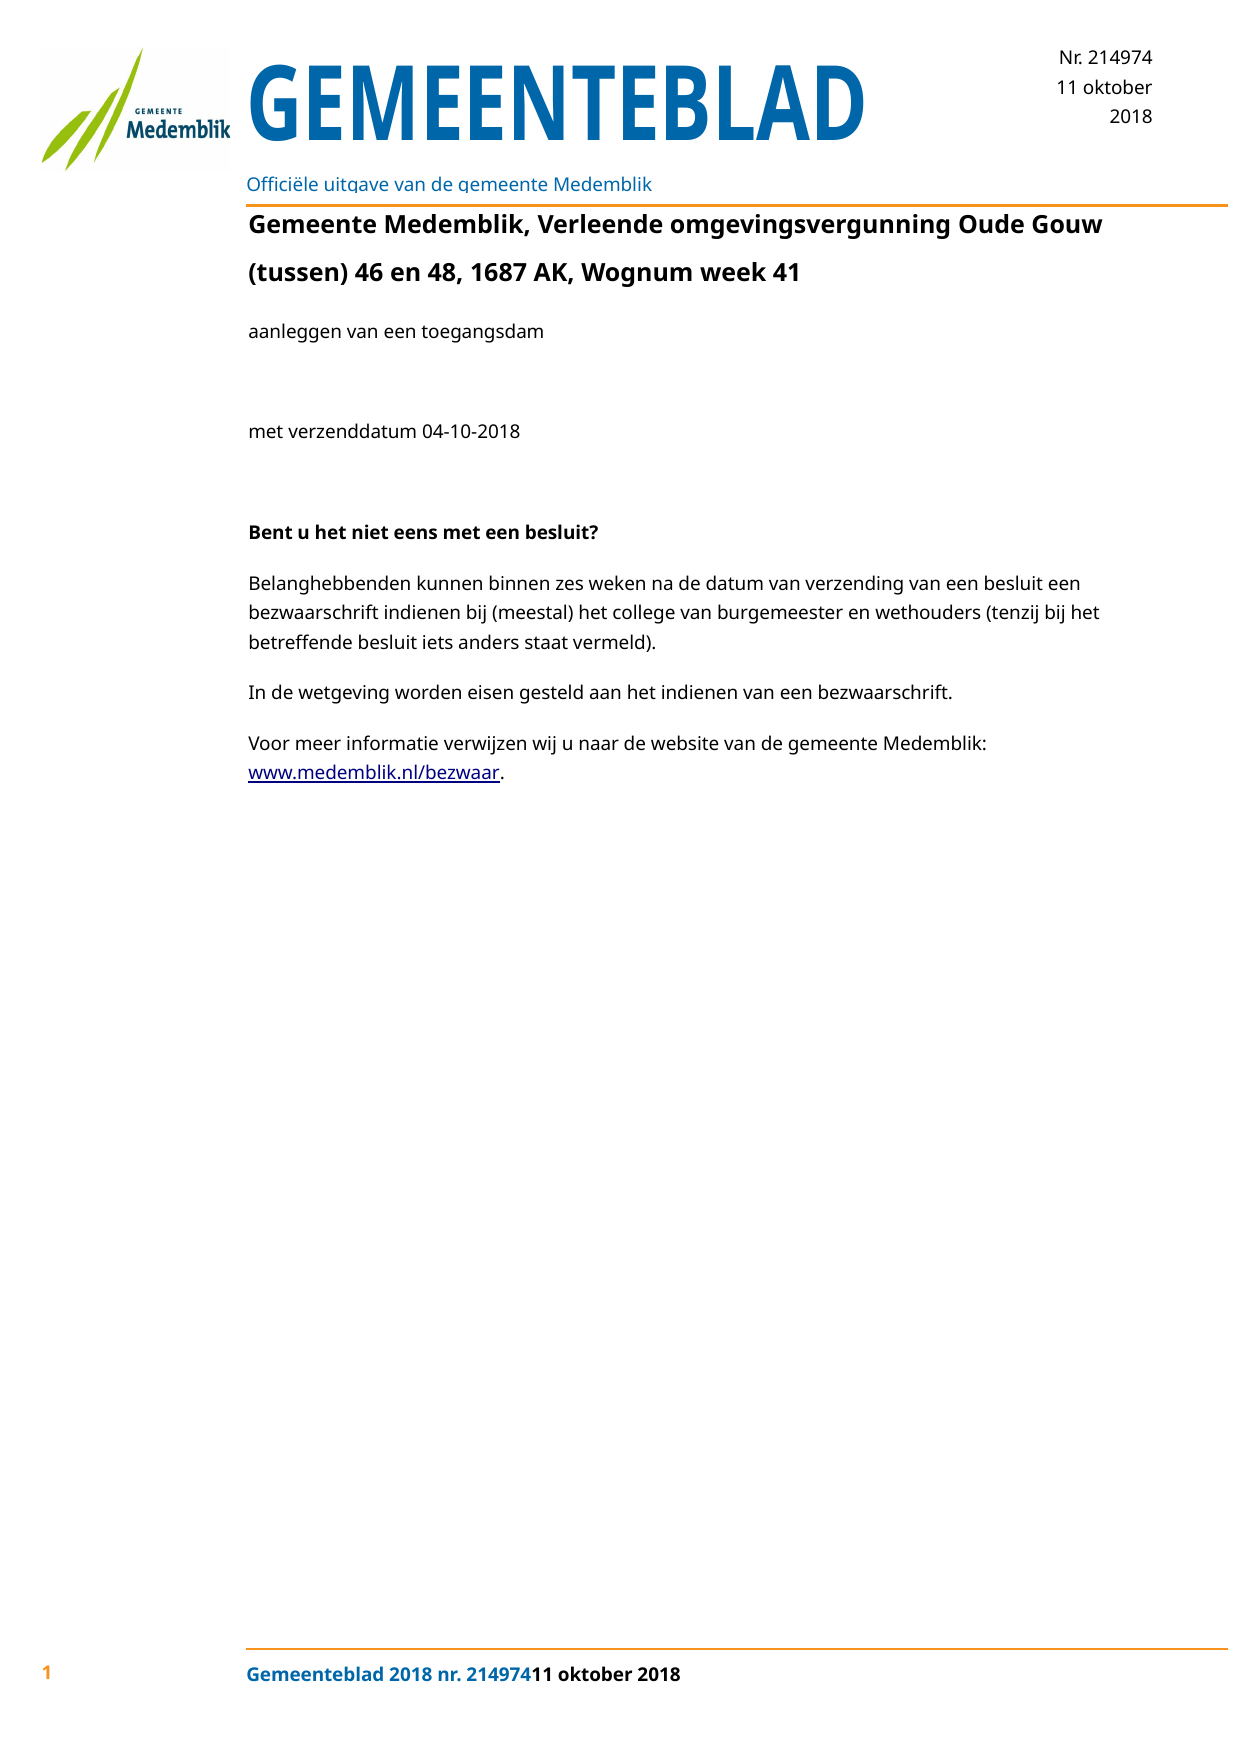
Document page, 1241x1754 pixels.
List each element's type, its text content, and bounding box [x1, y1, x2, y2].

picture [41, 47, 231, 172]
text Gemeente Medemblik, Verleende omgevingsvergunning Oude Gouw (tussen) 46 en 48, 1687 AK, Wognum week 41 [248, 207, 1152, 288]
text In de wetgeving worden eisen gesteld aan het indienen van een bezwaarschrift. [248, 679, 1152, 705]
text Bent u het niet eens met een besluit? [248, 519, 1152, 545]
text met verzenddatum 04-10-2018 [248, 419, 1152, 444]
text Voor meer informatie verwijzen wij u naar de website van de gemeente Medemblik: www.medemblik.nl/bezwaar. [248, 730, 1152, 785]
text Belanghebbenden kunnen binnen zes weken na de datum van verzending van een besluit een bezwaarschrift indienen bij (meestal) het college van burgemeester en wethouders (tenzij bij het betreffende besluit iets anders staat vermeld). [248, 570, 1152, 655]
text aanleggen van een toegangsdam [248, 318, 1152, 344]
